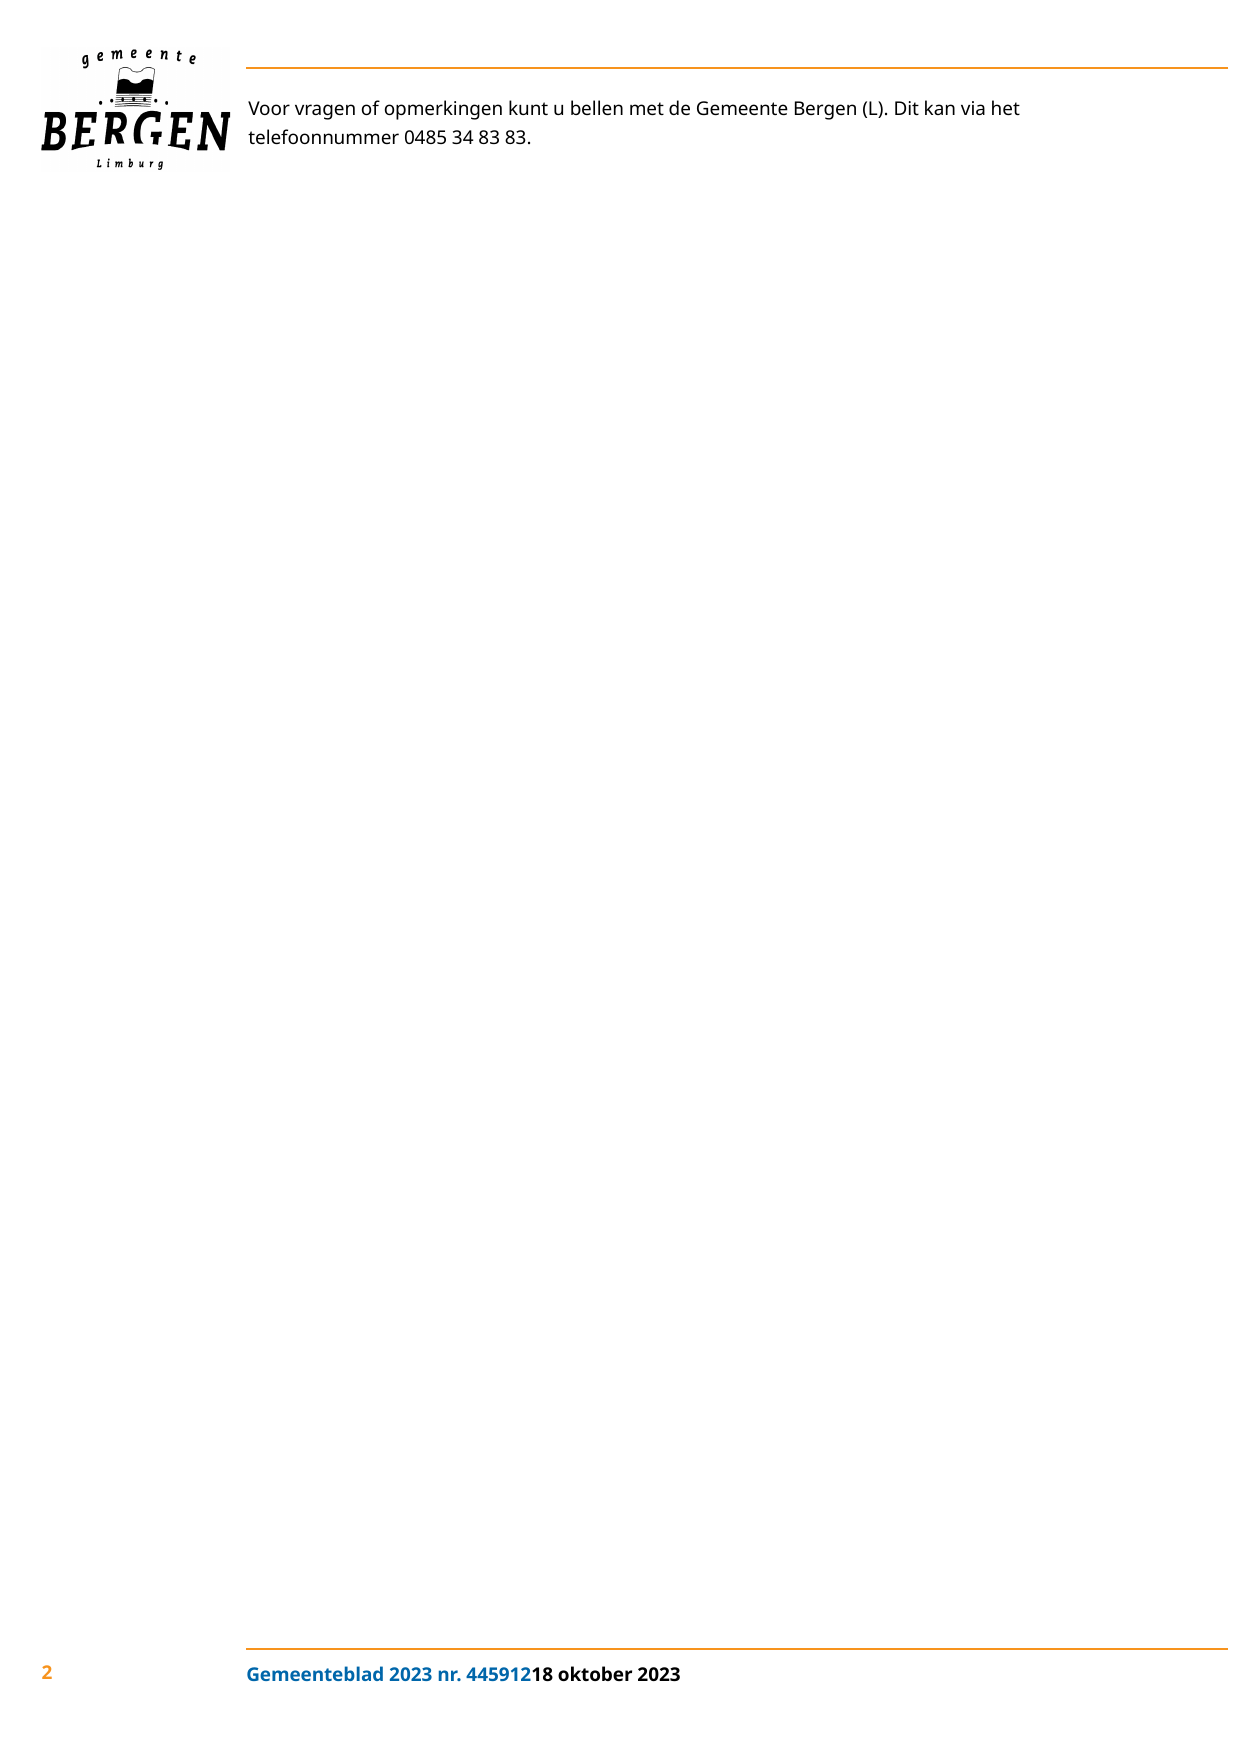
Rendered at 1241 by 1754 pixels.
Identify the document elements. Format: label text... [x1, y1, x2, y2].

picture [41, 47, 231, 172]
text Voor vragen of opmerkingen kunt u bellen met de Gemeente Bergen (L). Dit kan via het telefoonnummer 0485 34 83 83. [248, 95, 1152, 150]
